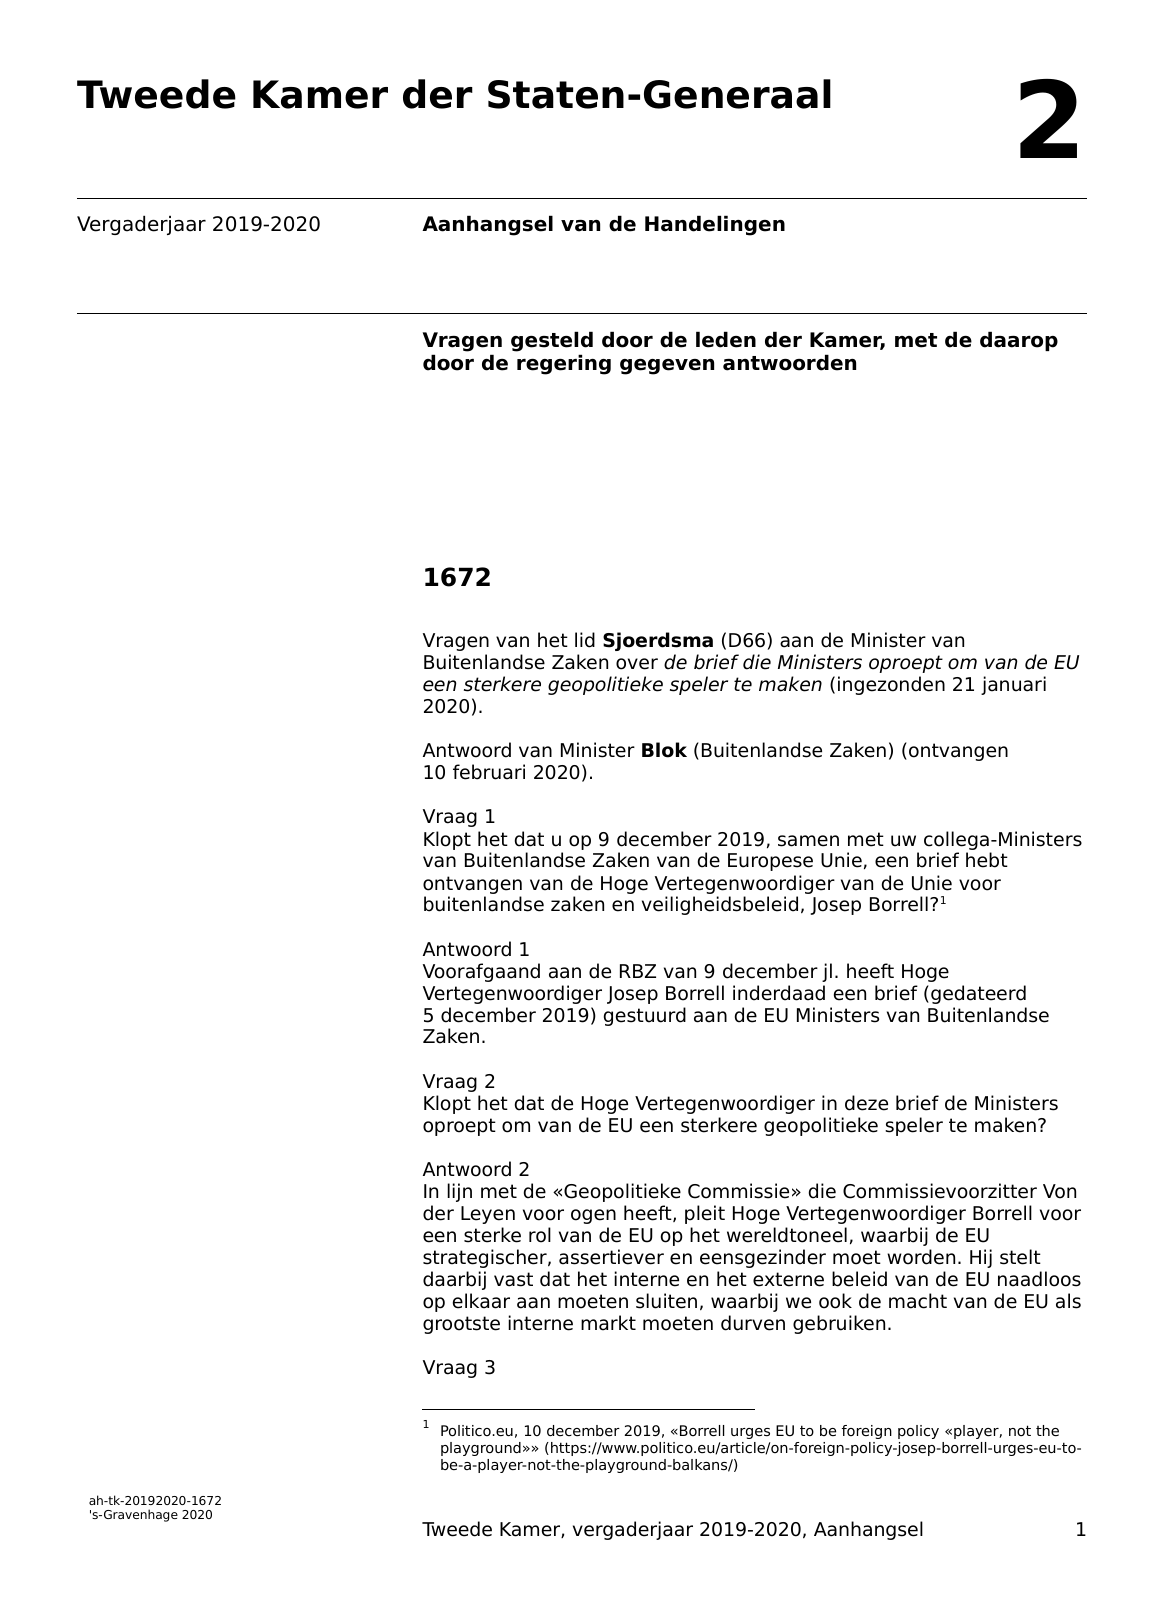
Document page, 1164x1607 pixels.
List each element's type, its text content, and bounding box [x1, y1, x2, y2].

text Antwoord 1 [422, 938, 1087, 961]
text Klopt het dat u op 9 december 2019, samen met uw collega-Ministers van Buitenlandse Zaken van de Europese Unie, een brief hebt ontvangen van de Hoge Vertegenwoordiger van de Unie voor buitenlandse zaken en veiligheidsbeleid, Josep Borrell? [422, 828, 1087, 916]
text 's-Gravenhage 2020 [88, 1508, 323, 1522]
text ah-tk-20192020-1672 [88, 1494, 323, 1508]
text 1672 [422, 563, 1087, 592]
text Antwoord 2 [422, 1159, 1087, 1181]
text Vraag 1 [422, 806, 1087, 828]
text In lijn met de «Geopolitieke Commissie» die Commissievoorzitter Von der Leyen voor ogen heeft, pleit Hoge Vertegenwoordiger Borrell voor een sterke rol van de EU op het wereldtoneel, waarbij de EU strategischer, assertiever en eensgezinder moet worden. Hij stelt daarbij vast dat het interne en het externe beleid van de EU naadloos op elkaar aan moeten sluiten, waarbij we ook de macht van de EU als grootste interne markt moeten durven gebruiken. [422, 1181, 1087, 1334]
table_cell Vragen gesteld door de leden der Kamer, met de daarop door de regering gegeven antwoorden [422, 314, 1087, 375]
text Vraag 3 [422, 1357, 1087, 1379]
table_cell [77, 314, 422, 375]
table_header 2 [886, 59, 1087, 198]
text Politico.eu, 10 december 2019, «Borrell urges EU to be foreign policy «player, not the playground»» (https://www.politico.eu/article/on-foreign-policy-josep-borrell-urges-eu-to-be-a-player-not-the-playground-balkans/) [422, 1418, 1087, 1474]
text Voorafgaand aan de RBZ van 9 december jl. heeft Hoge Vertegenwoordiger Josep Borrell inderdaad een brief (gedateerd 5 december 2019) gestuurd aan de EU Ministers van Buitenlandse Zaken. [422, 961, 1087, 1048]
table_cell Vergaderjaar 2019-2020 [77, 199, 422, 313]
text Vraag 2 [422, 1071, 1087, 1093]
text Klopt het dat de Hoge Vertegenwoordiger in deze brief de Ministers oproept om van de EU een sterkere geopolitieke speler te maken? [422, 1093, 1087, 1137]
table_cell Aanhangsel van de Handelingen [422, 199, 1087, 313]
table_header Tweede Kamer der Staten-Generaal [77, 59, 886, 198]
text Antwoord van Minister Blok (Buitenlandse Zaken) (ontvangen 10 februari 2020). [422, 740, 1087, 784]
text Vragen van het lid Sjoerdsma (D66) aan de Minister van Buitenlandse Zaken over de brief die Ministers oproept om van de EU een sterkere geopolitieke speler te maken (ingezonden 21 januari 2020). [422, 630, 1087, 718]
